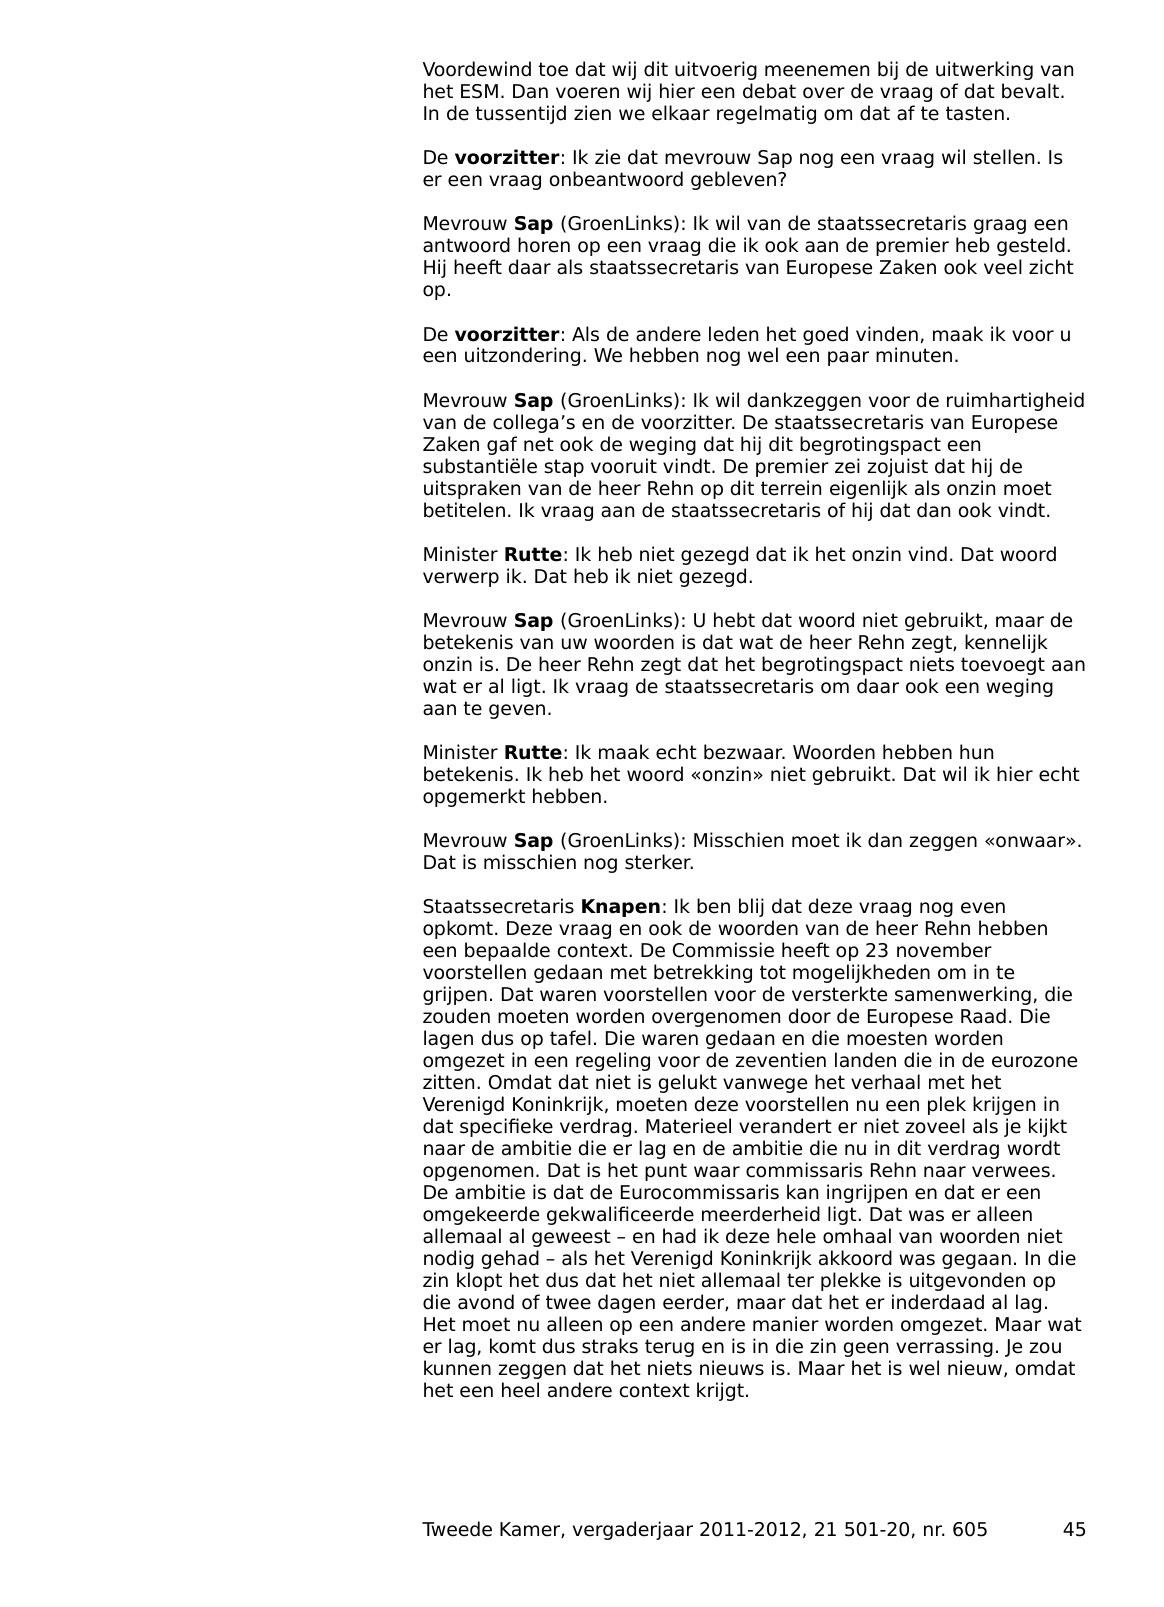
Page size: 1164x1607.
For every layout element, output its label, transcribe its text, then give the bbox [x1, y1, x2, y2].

text Mevrouw Sap (GroenLinks): Ik wil dankzeggen voor de ruimhartigheid van de collega’s en de voorzitter. De staatssecretaris van Europese Zaken gaf net ook de weging dat hij dit begrotingspact een substantiële stap vooruit vindt. De premier zei zojuist dat hij de uitspraken van de heer Rehn op dit terrein eigenlijk als onzin moet betitelen. Ik vraag aan de staatssecretaris of hij dat dan ook vindt. [422, 389, 1087, 521]
text Mevrouw Sap (GroenLinks): U hebt dat woord niet gebruikt, maar de betekenis van uw woorden is dat wat de heer Rehn zegt, kennelijk onzin is. De heer Rehn zegt dat het begrotingspact niets toevoegt aan wat er al ligt. Ik vraag de staatssecretaris om daar ook een weging aan te geven. [422, 610, 1087, 720]
text Minister Rutte: Ik maak echt bezwaar. Woorden hebben hun betekenis. Ik heb het woord «onzin» niet gebruikt. Dat wil ik hier echt opgemerkt hebben. [422, 742, 1087, 808]
text Minister Rutte: Ik heb niet gezegd dat ik het onzin vind. Dat woord verwerp ik. Dat heb ik niet gezegd. [422, 544, 1087, 588]
text Staatssecretaris Knapen: Ik ben blij dat deze vraag nog even opkomt. Deze vraag en ook de woorden van de heer Rehn hebben een bepaalde context. De Commissie heeft op 23 november voorstellen gedaan met betrekking tot mogelijkheden om in te grijpen. Dat waren voorstellen voor de versterkte samenwerking, die zouden moeten worden overgenomen door de Europese Raad. Die lagen dus op tafel. Die waren gedaan en die moesten worden omgezet in een regeling voor de zeventien landen die in de eurozone zitten. Omdat dat niet is gelukt vanwege het verhaal met het Verenigd Koninkrijk, moeten deze voorstellen nu een plek krijgen in dat specifieke verdrag. Materieel verandert er niet zoveel als je kijkt naar de ambitie die er lag en de ambitie die nu in dit verdrag wordt opgenomen. Dat is het punt waar commissaris Rehn naar verwees. De ambitie is dat de Eurocommissaris kan ingrijpen en dat er een omgekeerde gekwalificeerde meerderheid ligt. Dat was er alleen allemaal al geweest – en had ik deze hele omhaal van woorden niet nodig gehad – als het Verenigd Koninkrijk akkoord was gegaan. In die zin klopt het dus dat het niet allemaal ter plekke is uitgevonden op die avond of twee dagen eerder, maar dat het er inderdaad al lag. Het moet nu alleen op een andere manier worden omgezet. Maar wat er lag, komt dus straks terug en is in die zin geen verrassing. Je zou kunnen zeggen dat het niets nieuws is. Maar het is wel nieuw, omdat het een heel andere context krijgt. [422, 896, 1087, 1402]
text Mevrouw Sap (GroenLinks): Misschien moet ik dan zeggen «onwaar». Dat is misschien nog sterker. [422, 830, 1087, 874]
text Voordewind toe dat wij dit uitvoerig meenemen bij de uitwerking van het ESM. Dan voeren wij hier een debat over de vraag of dat bevalt. In de tussentijd zien we elkaar regelmatig om dat af te tasten. [422, 59, 1087, 125]
text Mevrouw Sap (GroenLinks): Ik wil van de staatssecretaris graag een antwoord horen op een vraag die ik ook aan de premier heb gesteld. Hij heeft daar als staatssecretaris van Europese Zaken ook veel zicht op. [422, 213, 1087, 301]
text De voorzitter: Als de andere leden het goed vinden, maak ik voor u een uitzondering. We hebben nog wel een paar minuten. [422, 323, 1087, 367]
text De voorzitter: Ik zie dat mevrouw Sap nog een vraag wil stellen. Is er een vraag onbeantwoord gebleven? [422, 147, 1087, 191]
